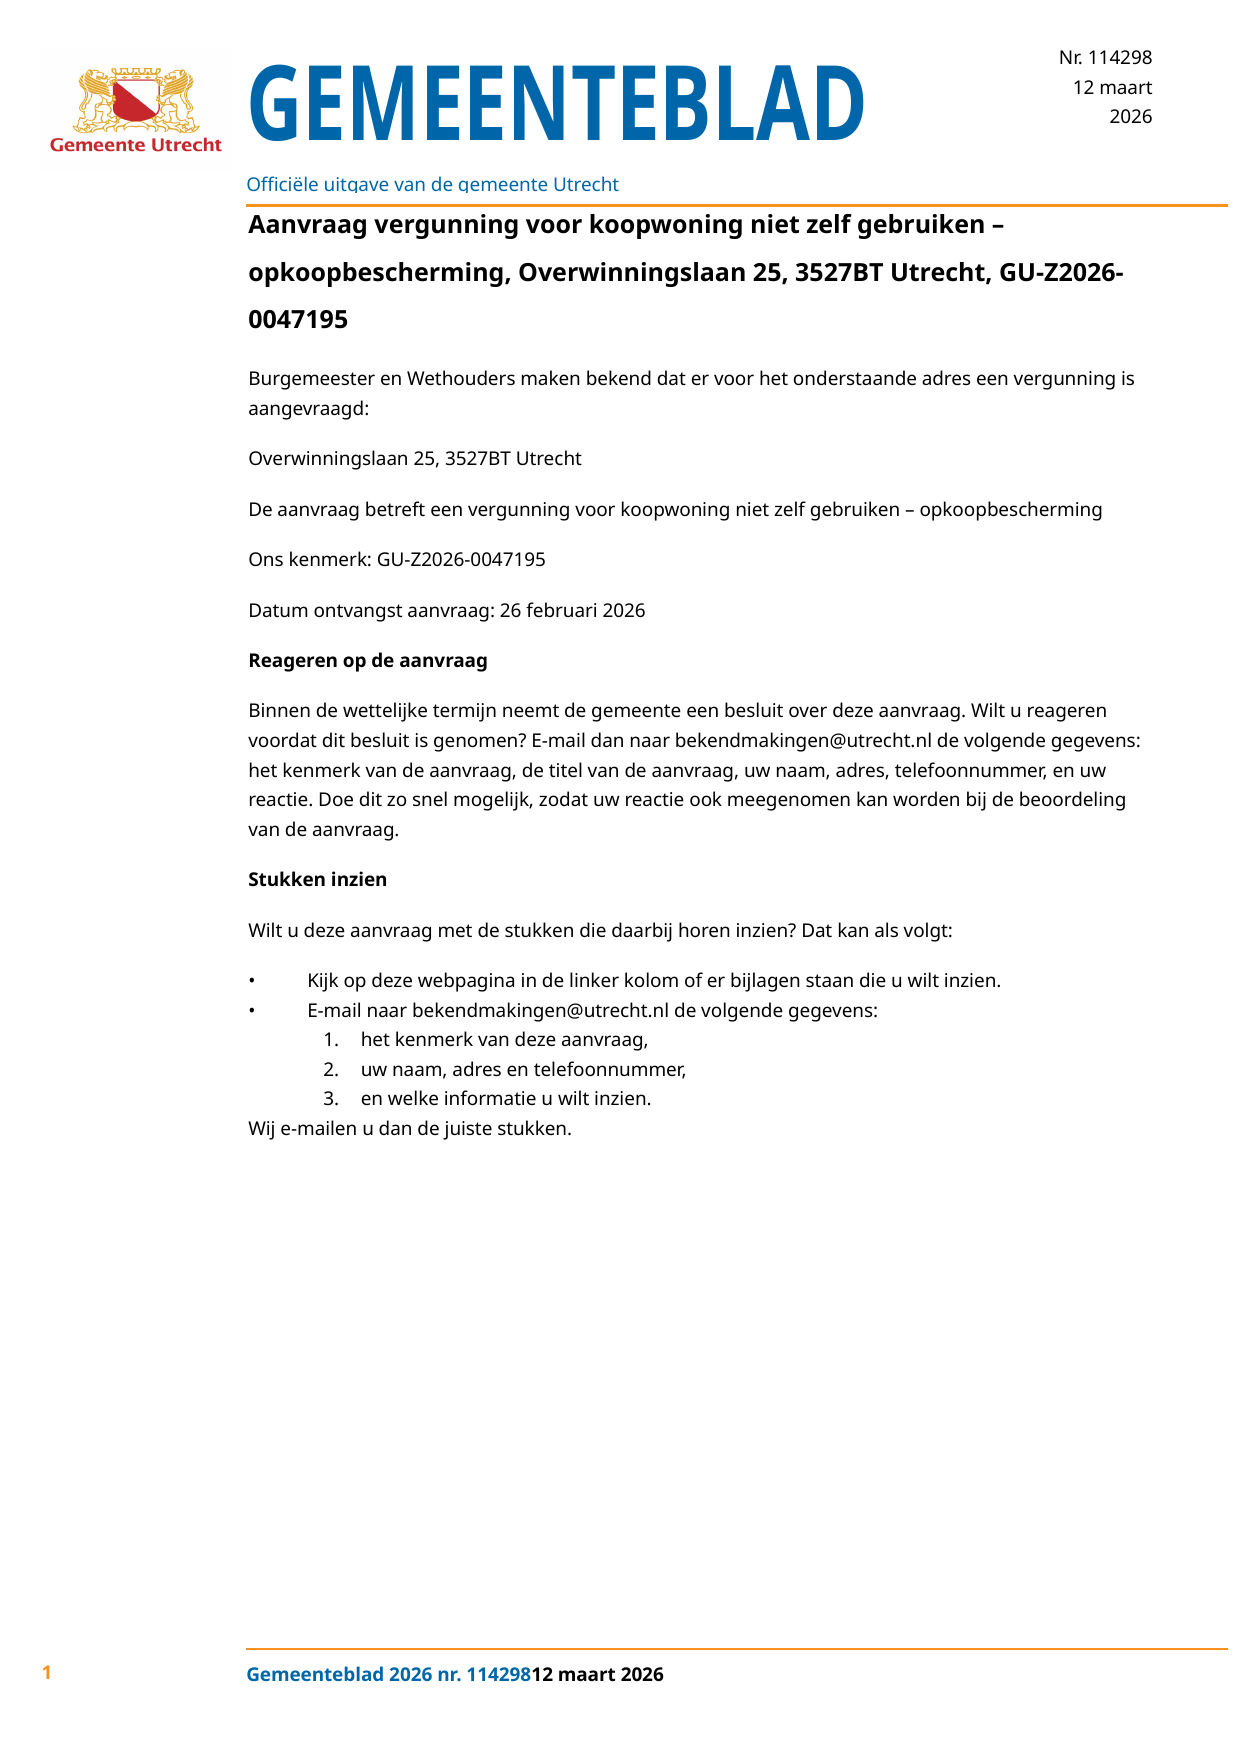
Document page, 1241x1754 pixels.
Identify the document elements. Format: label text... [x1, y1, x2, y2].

list Kijk op deze webpagina in de linker kolom of er bijlagen staan die u wilt inzien. [248, 967, 1152, 993]
text Datum ontvangst aanvraag: 26 februari 2026 [248, 597, 1152, 622]
text Aanvraag vergunning voor koopwoning niet zelf gebruiken – opkoopbescherming, Overwinningslaan 25, 3527BT Utrecht, GU-Z2026-0047195 [248, 207, 1152, 336]
text Wilt u deze aanvraag met de stukken die daarbij horen inzien? Dat kan als volgt: [248, 917, 1152, 942]
text Overwinningslaan 25, 3527BT Utrecht [248, 446, 1152, 471]
text Reageren op de aanvraag [248, 647, 1152, 673]
picture [41, 47, 231, 172]
text De aanvraag betreft een vergunning voor koopwoning niet zelf gebruiken – opkoopbescherming [248, 496, 1152, 522]
text Binnen de wettelijke termijn neemt de gemeente een besluit over deze aanvraag. Wilt u reageren voordat dit besluit is genomen? E-mail dan naar bekendmakingen@utrecht.nl de volgende gegevens: het kenmerk van de aanvraag, de titel van de aanvraag, uw naam, adres, telefoonnummer, en uw reactie. Doe dit zo snel mogelijk, zodat uw reactie ook meegenomen kan worden bij de beoordeling van de aanvraag. [248, 698, 1152, 842]
list het kenmerk van deze aanvraag, [323, 1026, 1152, 1052]
list E-mail naar bekendmakingen@utrecht.nl de volgende gegevens: [248, 997, 1152, 1022]
list en welke informatie u wilt inzien. [323, 1086, 1152, 1111]
text Ons kenmerk: GU-Z2026-0047195 [248, 546, 1152, 572]
text Wij e-mailen u dan de juiste stukken. [248, 1115, 1152, 1141]
text Burgemeester en Wethouders maken bekend dat er voor het onderstaande adres een vergunning is aangevraagd: [248, 366, 1152, 421]
list uw naam, adres en telefoonnummer, [323, 1056, 1152, 1082]
text Stukken inzien [248, 866, 1152, 892]
